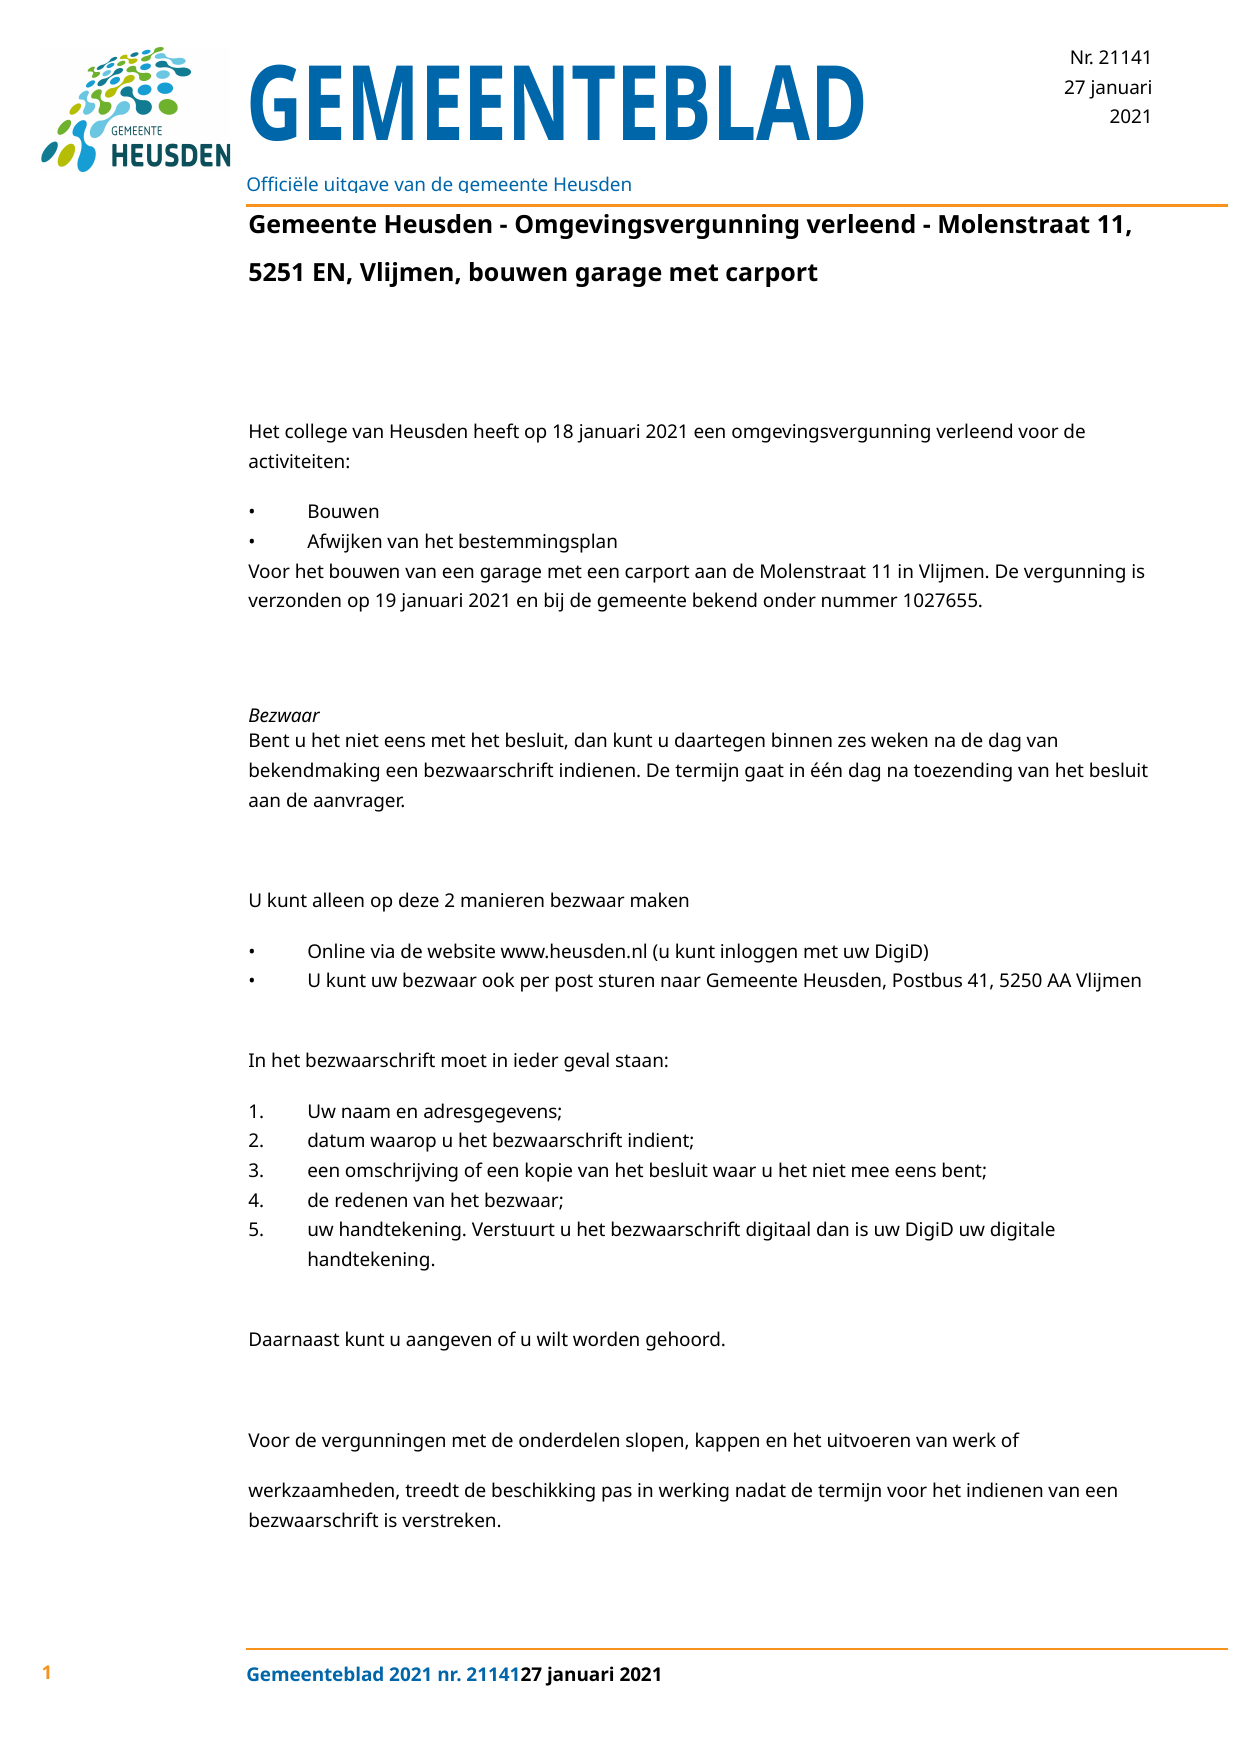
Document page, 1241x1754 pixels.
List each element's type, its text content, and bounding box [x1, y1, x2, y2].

list Uw naam en adresgegevens; [248, 1098, 1152, 1124]
list datum waarop u het bezwaarschrift indient; [248, 1128, 1152, 1153]
picture [41, 47, 231, 172]
text U kunt alleen op deze 2 manieren bezwaar maken [248, 888, 1152, 913]
list Bouwen [248, 499, 1152, 524]
list een omschrijving of een kopie van het besluit waar u het niet mee eens bent; [248, 1157, 1152, 1183]
list uw handtekening. Verstuurt u het bezwaarschrift digitaal dan is uw DigiD uw digitale handtekening. [248, 1216, 1152, 1272]
text Het college van Heusden heeft op 18 januari 2021 een omgevingsvergunning verleend voor de activiteiten: [248, 419, 1152, 474]
text In het bezwaarschrift moet in ieder geval staan: [248, 1048, 1152, 1073]
list U kunt uw bezwaar ook per post sturen naar Gemeente Heusden, Postbus 41, 5250 AA Vlijmen [248, 968, 1152, 993]
list Afwijken van het bestemmingsplan [248, 528, 1152, 554]
text Bent u het niet eens met het besluit, dan kunt u daartegen binnen zes weken na de dag van bekendmaking een bezwaarschrift indienen. De termijn gaat in één dag na toezending van het besluit aan de aanvrager. [248, 728, 1152, 812]
text Voor het bouwen van een garage met een carport aan de Molenstraat 11 in Vlijmen. De vergunning is verzonden op 19 januari 2021 en bij de gemeente bekend onder nummer 1027655. [248, 558, 1152, 613]
text werkzaamheden, treedt de beschikking pas in werking nadat de termijn voor het indienen van een bezwaarschrift is verstreken. [248, 1477, 1152, 1532]
list Online via de website www.heusden.nl (u kunt inloggen met uw DigiD) [248, 938, 1152, 964]
text Gemeente Heusden - Omgevingsvergunning verleend - Molenstraat 11, 5251 EN, Vlijmen, bouwen garage met carport [248, 207, 1152, 288]
text Daarnaast kunt u aangeven of u wilt worden gehoord. [248, 1326, 1152, 1352]
text Voor de vergunningen met de onderdelen slopen, kappen en het uitvoeren van werk of [248, 1427, 1152, 1452]
text Bezwaar [248, 702, 1152, 728]
list de redenen van het bezwaar; [248, 1187, 1152, 1212]
